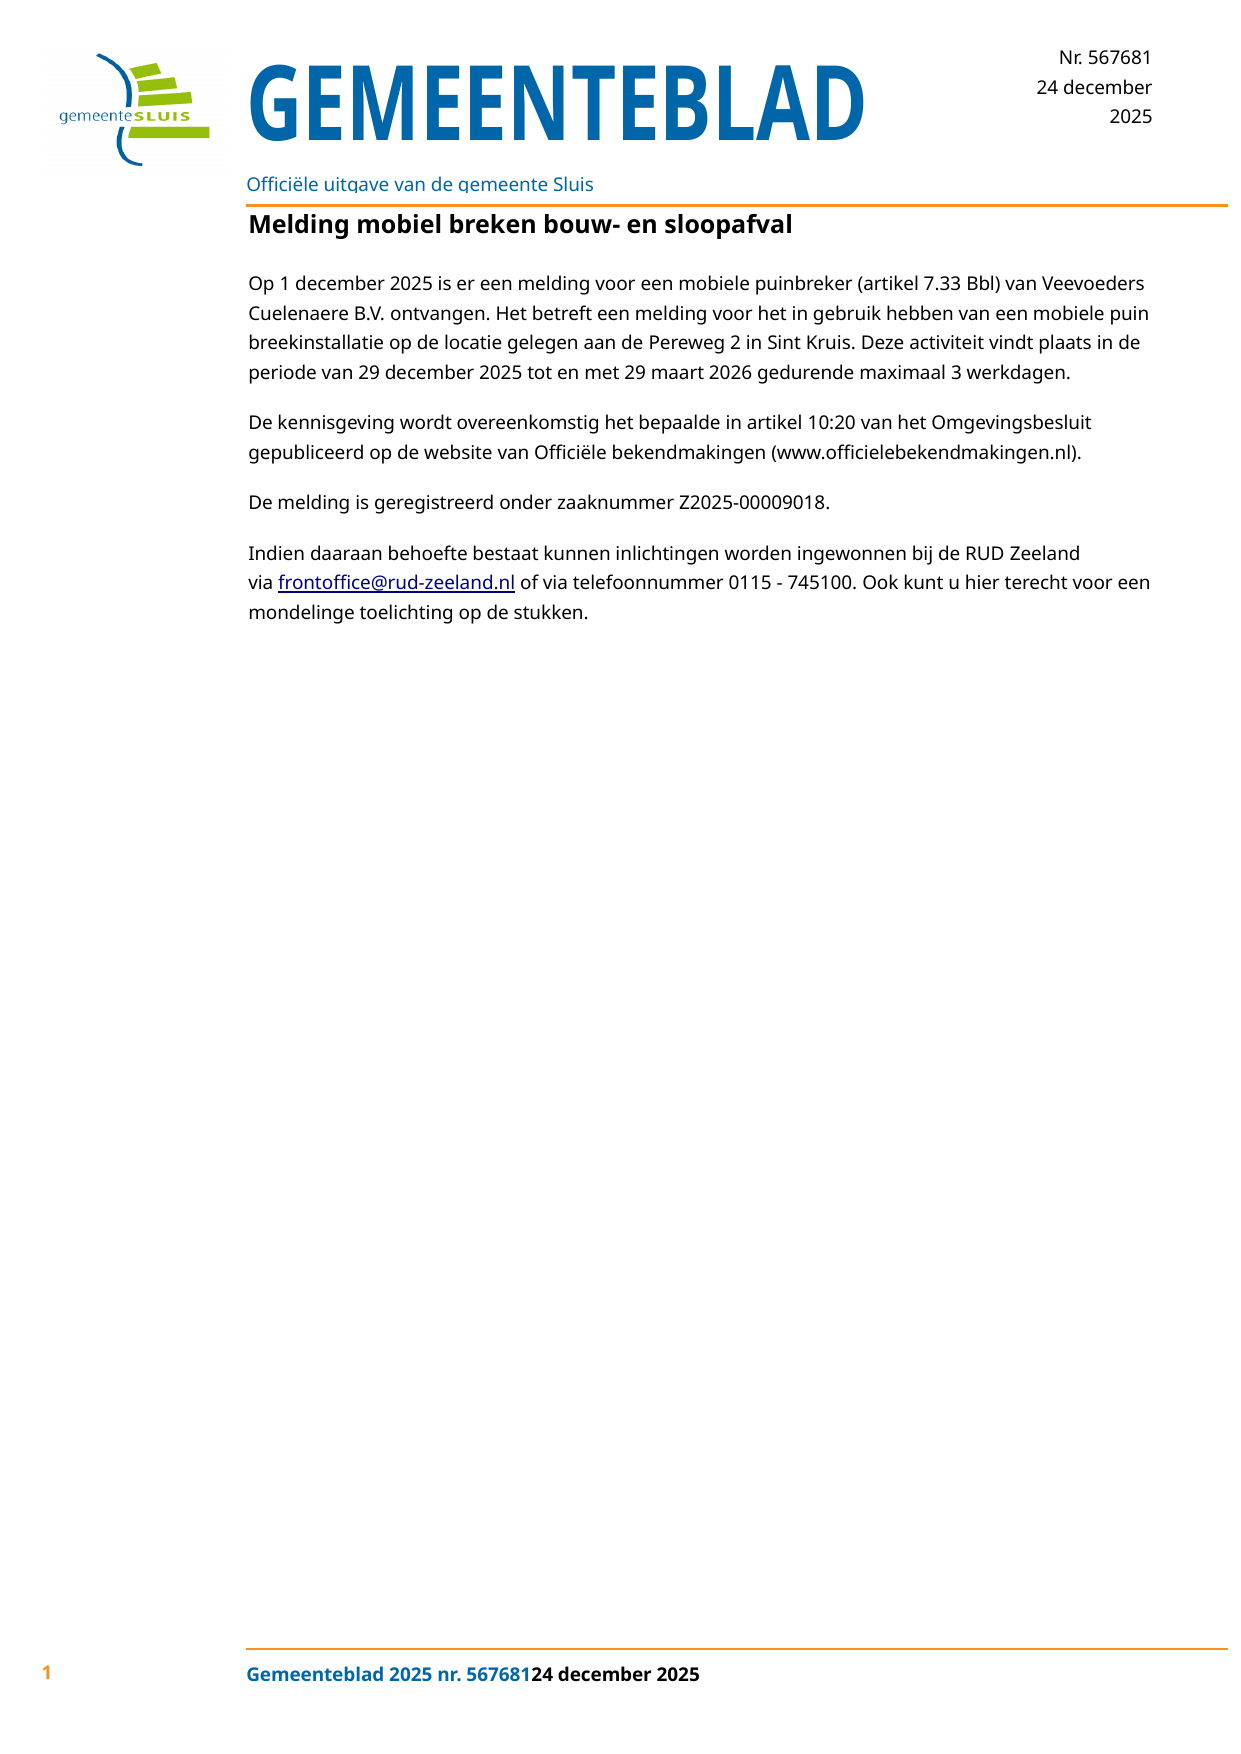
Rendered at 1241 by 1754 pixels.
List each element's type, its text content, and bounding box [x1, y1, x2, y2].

text De melding is geregistreerd onder zaaknummer Z2025-00009018. [248, 489, 1152, 515]
text Op 1 december 2025 is er een melding voor een mobiele puinbreker (artikel 7.33 Bbl) van Veevoeders Cuelenaere B.V. ontvangen. Het betreft een melding voor het in gebruik hebben van een mobiele puin breekinstallatie op de locatie gelegen aan de Pereweg 2 in Sint Kruis. Deze activiteit vindt plaats in de periode van 29 december 2025 tot en met 29 maart 2026 gedurende maximaal 3 werkdagen. [248, 270, 1152, 385]
text Melding mobiel breken bouw- en sloopafval [248, 207, 1152, 241]
text De kennisgeving wordt overeenkomstig het bepaalde in artikel 10:20 van het Omgevingsbesluit gepubliceerd op de website van Officiële bekendmakingen (www.officielebekendmakingen.nl). [248, 409, 1152, 465]
text Indien daaraan behoefte bestaat kunnen inlichtingen worden ingewonnen bij de RUD Zeeland via frontoffice@rud-zeeland.nl of via telefoonnummer 0115 - 745100. Ook kunt u hier terecht voor een mondelinge toelichting op de stukken. [248, 540, 1152, 625]
picture [41, 47, 231, 172]
